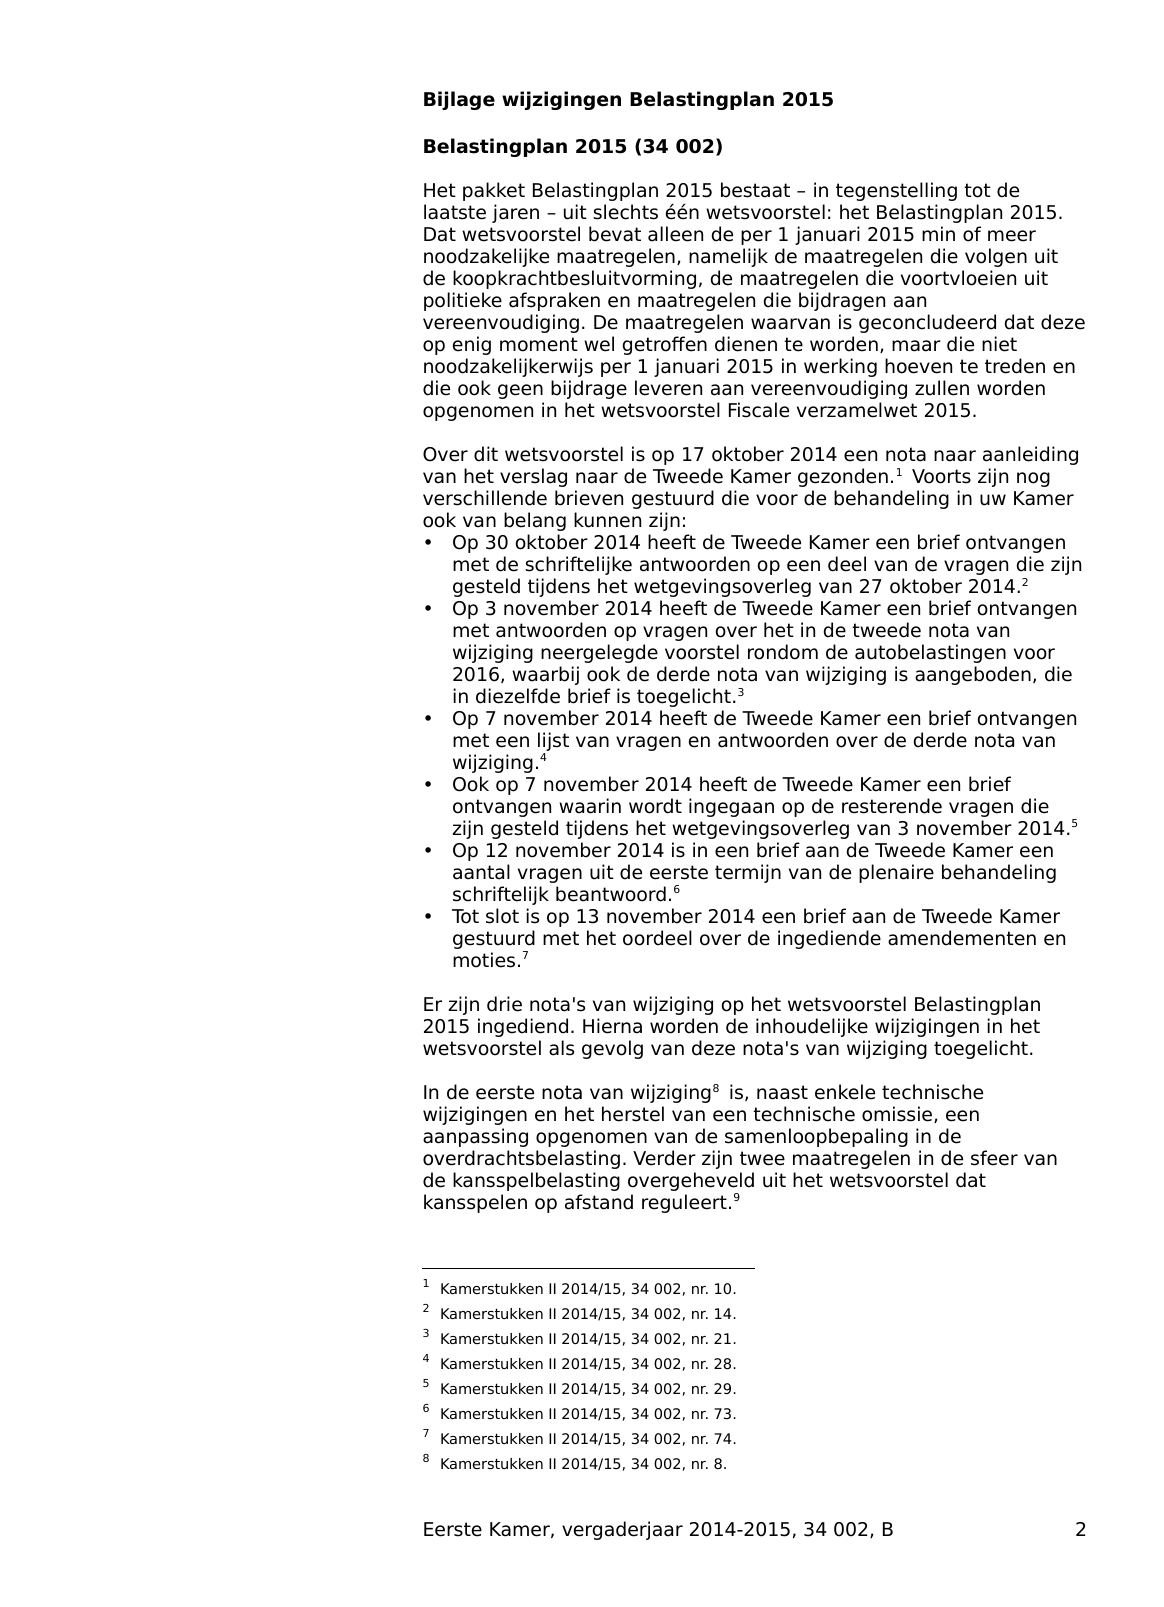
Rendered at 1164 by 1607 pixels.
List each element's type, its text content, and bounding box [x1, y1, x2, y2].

text Kamerstukken II 2014/15, 34 002, nr. 14. [422, 1302, 1087, 1324]
text Over dit wetsvoorstel is op 17 oktober 2014 een nota naar aanleiding van het verslag naar de Tweede Kamer gezonden. Voorts zijn nog verschillende brieven gestuurd die voor de behandeling in uw Kamer ook van belang kunnen zijn: [422, 444, 1087, 532]
text • Ook op 7 november 2014 heeft de Tweede Kamer een brief ontvangen waarin wordt ingegaan op de resterende vragen die zijn gesteld tijdens het wetgevingsoverleg van 3 november 2014. [422, 774, 1087, 840]
subtitle Belastingplan 2015 (34 002) [422, 136, 1087, 158]
subtitle Bijlage wijzigingen Belastingplan 2015 [77, 89, 1087, 111]
text • Op 30 oktober 2014 heeft de Tweede Kamer een brief ontvangen met de schriftelijke antwoorden op een deel van de vragen die zijn gesteld tijdens het wetgevingsoverleg van 27 oktober 2014. [422, 532, 1087, 598]
text • Op 7 november 2014 heeft de Tweede Kamer een brief ontvangen met een lijst van vragen en antwoorden over de derde nota van wijziging. [422, 708, 1087, 774]
text In de eerste nota van wijziging is, naast enkele technische wijzigingen en het herstel van een technische omissie, een aanpassing opgenomen van de samenloopbepaling in de overdrachtsbelasting. Verder zijn twee maatregelen in de sfeer van de kansspelbelasting overgeheveld uit het wetsvoorstel dat kansspelen op afstand reguleert. [422, 1082, 1087, 1214]
text Het pakket Belastingplan 2015 bestaat – in tegenstelling tot de laatste jaren – uit slechts één wetsvoorstel: het Belastingplan 2015. Dat wetsvoorstel bevat alleen de per 1 januari 2015 min of meer noodzakelijke maatregelen, namelijk de maatregelen die volgen uit de koopkrachtbesluitvorming, de maatregelen die voortvloeien uit politieke afspraken en maatregelen die bijdragen aan vereenvoudiging. De maatregelen waarvan is geconcludeerd dat deze op enig moment wel getroffen dienen te worden, maar die niet noodzakelijkerwijs per 1 januari 2015 in werking hoeven te treden en die ook geen bijdrage leveren aan vereenvoudiging zullen worden opgenomen in het wetsvoorstel Fiscale verzamelwet 2015. [422, 180, 1087, 422]
text Kamerstukken II 2014/15, 34 002, nr. 74. [422, 1427, 1087, 1449]
text Kamerstukken II 2014/15, 34 002, nr. 29. [422, 1377, 1087, 1399]
text Er zijn drie nota's van wijziging op het wetsvoorstel Belastingplan 2015 ingediend. Hierna worden de inhoudelijke wijzigingen in het wetsvoorstel als gevolg van deze nota's van wijziging toegelicht. [422, 994, 1087, 1060]
text Kamerstukken II 2014/15, 34 002, nr. 28. [422, 1352, 1087, 1374]
text Kamerstukken II 2014/15, 34 002, nr. 8. [422, 1452, 1087, 1474]
text Kamerstukken II 2014/15, 34 002, nr. 10. [422, 1277, 1087, 1299]
text Kamerstukken II 2014/15, 34 002, nr. 21. [422, 1327, 1087, 1349]
text • Op 3 november 2014 heeft de Tweede Kamer een brief ontvangen met antwoorden op vragen over het in de tweede nota van wijziging neergelegde voorstel rondom de autobelastingen voor 2016, waarbij ook de derde nota van wijziging is aangeboden, die in diezelfde brief is toegelicht. [422, 598, 1087, 708]
text • Tot slot is op 13 november 2014 een brief aan de Tweede Kamer gestuurd met het oordeel over de ingediende amendementen en moties. [422, 906, 1087, 972]
text Kamerstukken II 2014/15, 34 002, nr. 73. [422, 1402, 1087, 1424]
text • Op 12 november 2014 is in een brief aan de Tweede Kamer een aantal vragen uit de eerste termijn van de plenaire behandeling schriftelijk beantwoord. [422, 840, 1087, 906]
